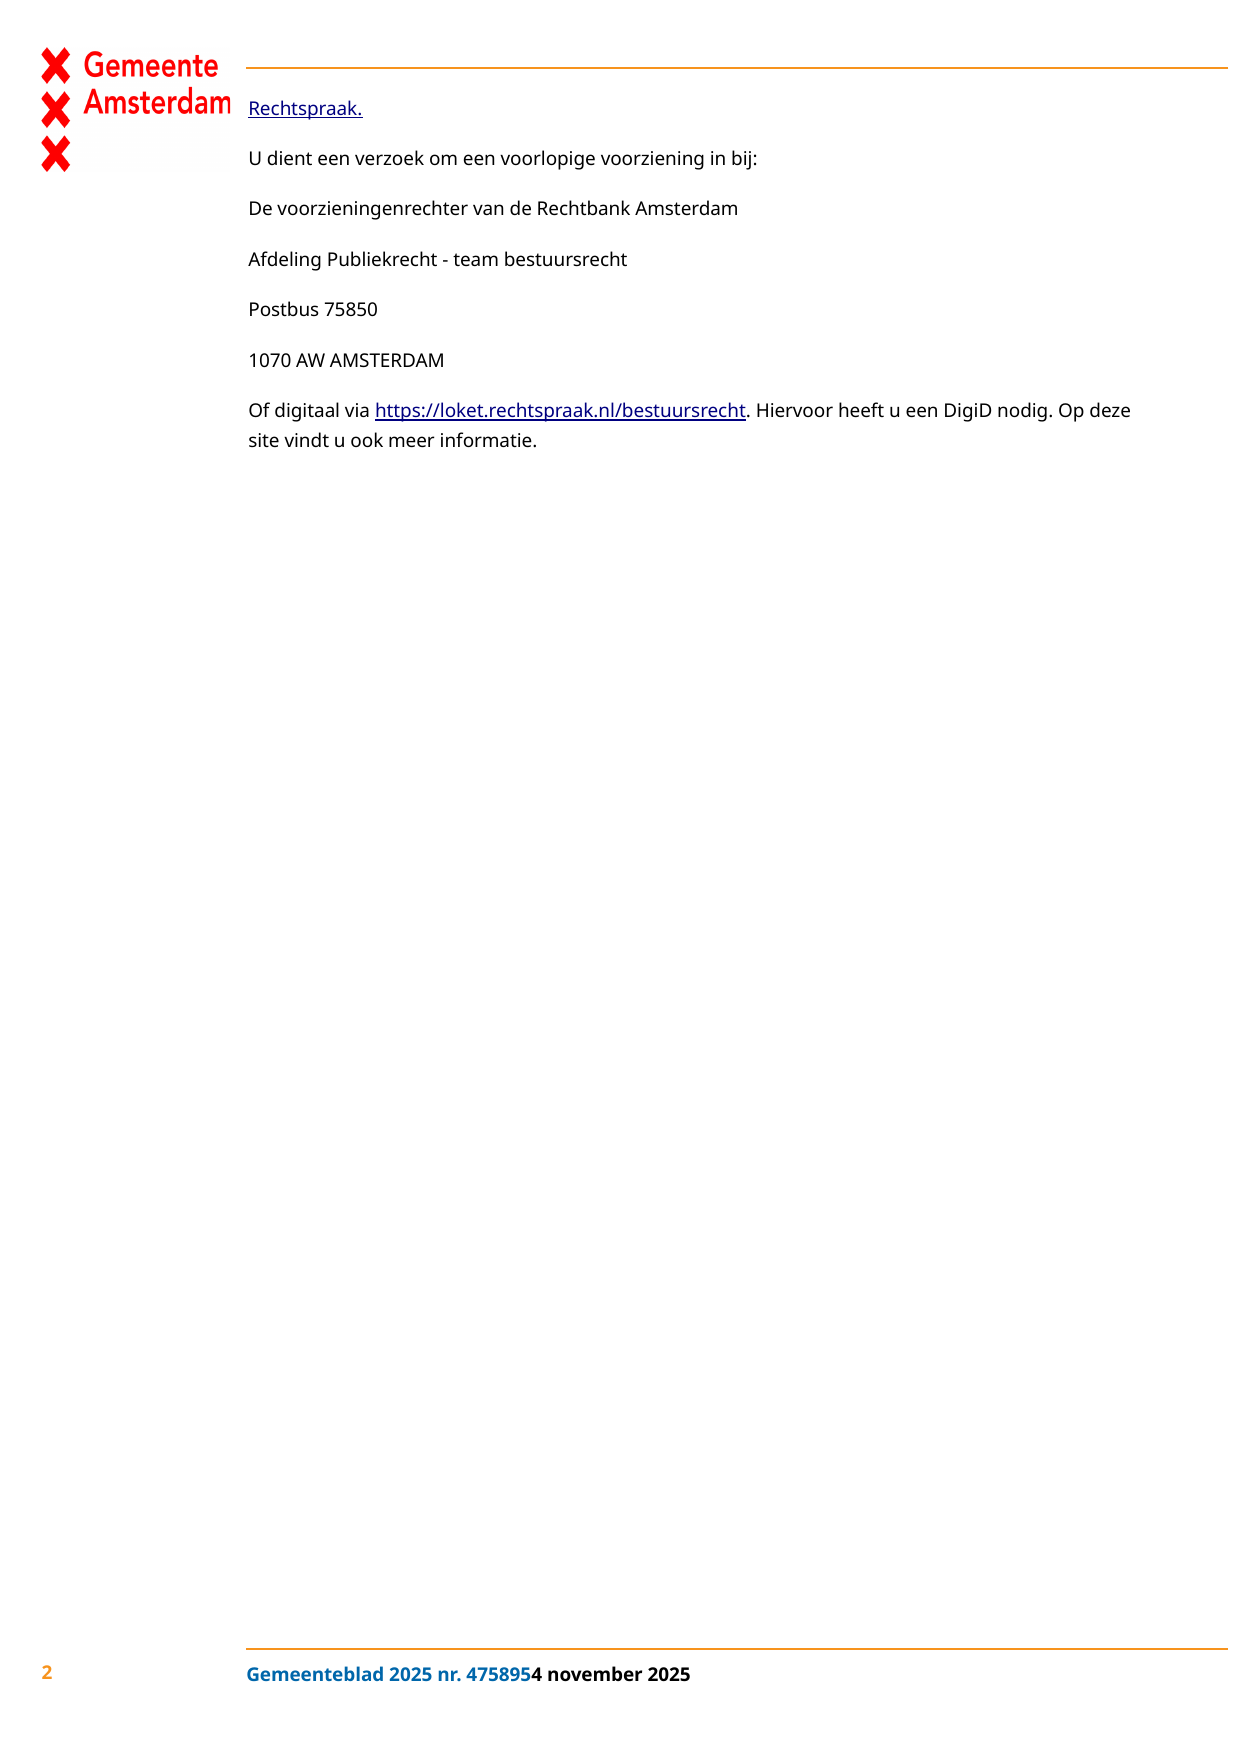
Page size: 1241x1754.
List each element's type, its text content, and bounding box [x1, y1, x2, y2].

text Of digitaal via https://loket.rechtspraak.nl/bestuursrecht. Hiervoor heeft u een DigiD nodig. Op deze site vindt u ook meer informatie. [248, 397, 1152, 453]
text 1070 AW AMSTERDAM [248, 347, 1152, 373]
text Postbus 75850 [248, 296, 1152, 322]
picture [41, 47, 231, 172]
text U dient een verzoek om een voorlopige voorziening in bij: [248, 145, 1152, 171]
text Afdeling Publiekrecht - team bestuursrecht [248, 246, 1152, 272]
text De voorzieningenrechter van de Rechtbank Amsterdam [248, 196, 1152, 221]
text Rechtspraak. [248, 95, 1152, 121]
